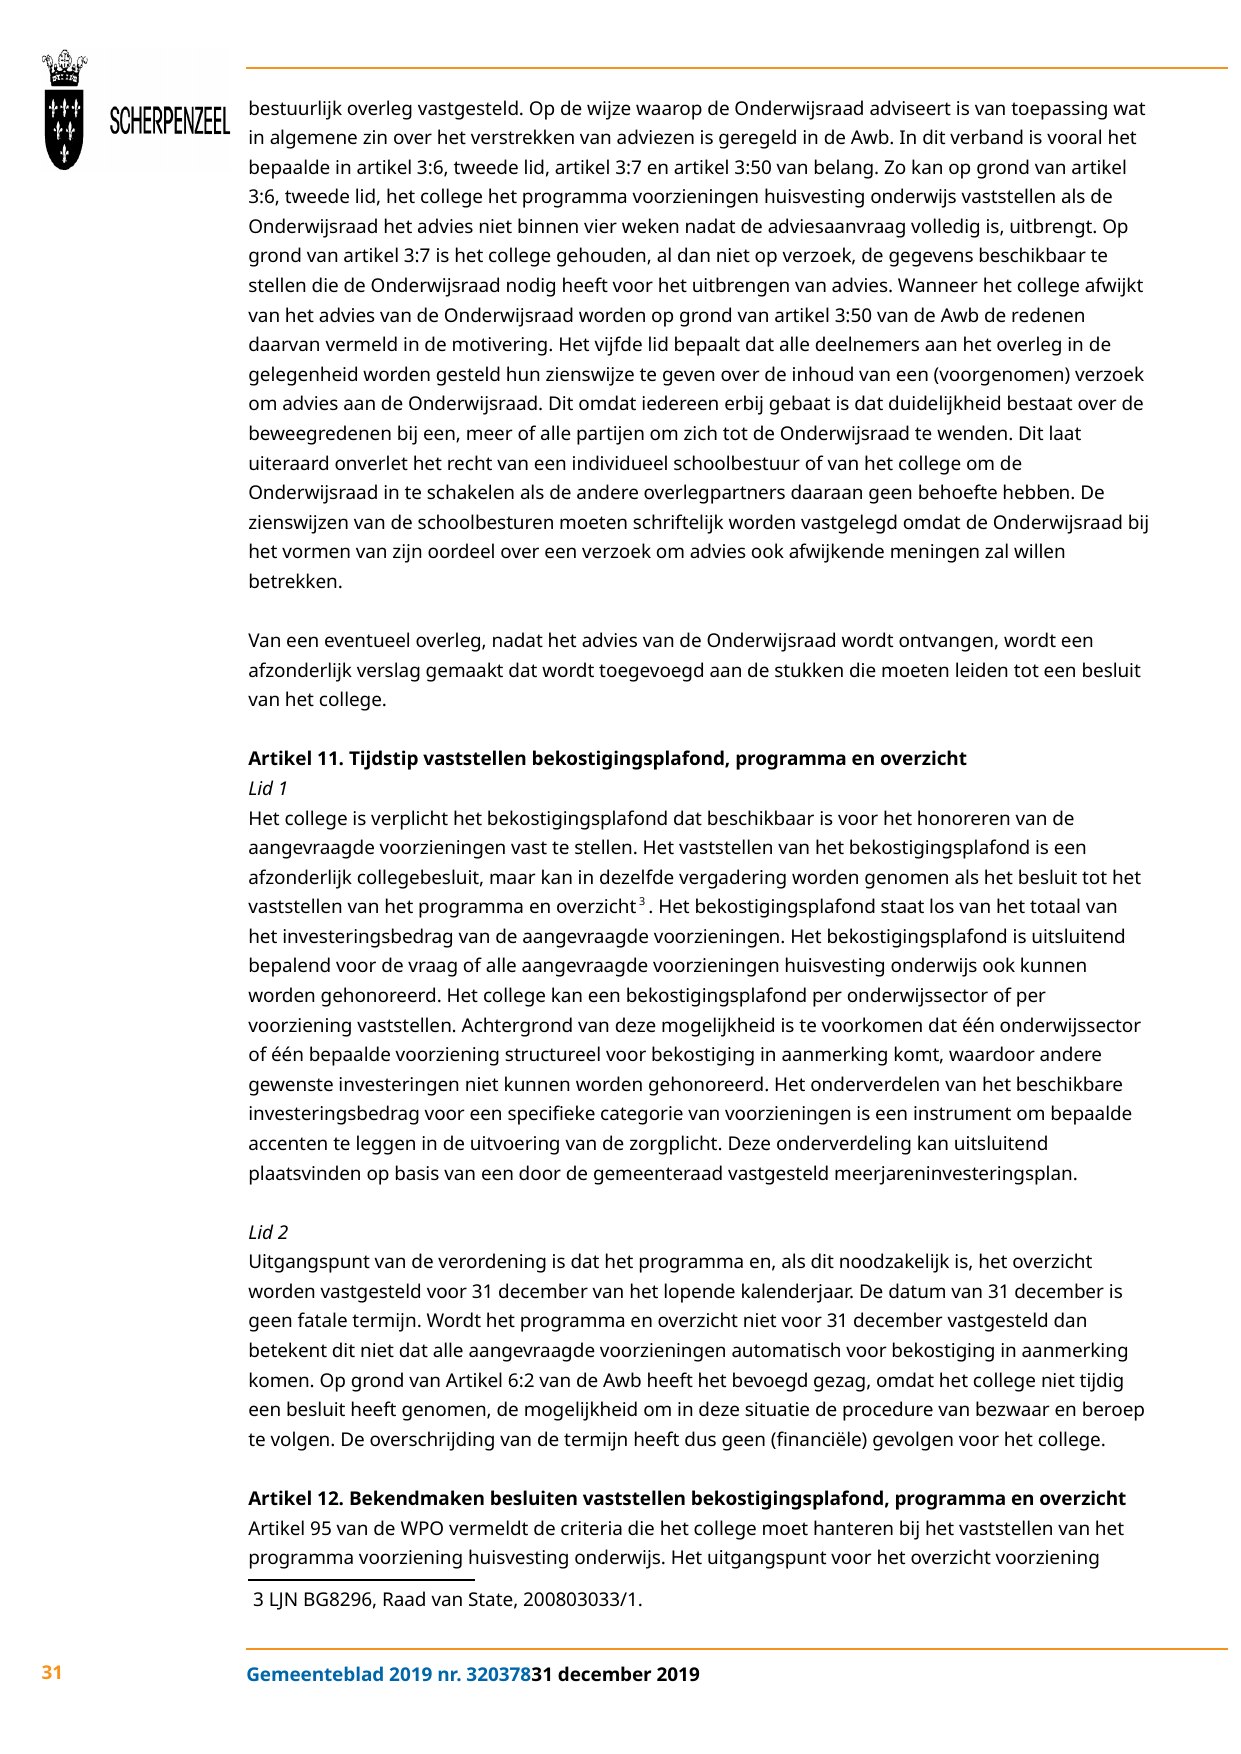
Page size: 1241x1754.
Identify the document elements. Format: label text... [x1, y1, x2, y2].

text Artikel 95 van de WPO vermeldt de criteria die het college moet hanteren bij het vaststellen van het programma voorziening huisvesting onderwijs. Het uitgangspunt voor het overzicht voorziening [248, 1515, 1152, 1570]
text Uitgangspunt van de verordening is dat het programma en, als dit noodzakelijk is, het overzicht worden vastgesteld voor 31 december van het lopende kalenderjaar. De datum van 31 december is geen fatale termijn. Wordt het programma en overzicht niet voor 31 december vastgesteld dan betekent dit niet dat alle aangevraagde voorzieningen automatisch voor bekostiging in aanmerking komen. Op grond van Artikel 6:2 van de Awb heeft het bevoegd gezag, omdat het college niet tijdig een besluit heeft genomen, de mogelijkheid om in deze situatie de procedure van bezwaar en beroep te volgen. De overschrijding van de termijn heeft dus geen (financiële) gevolgen voor het college. [248, 1248, 1152, 1452]
picture [41, 47, 231, 172]
text Artikel 11. Tijdstip vaststellen bekostigingsplafond, programma en overzicht [248, 746, 1152, 771]
text bestuurlijk overleg vastgesteld. Op de wijze waarop de Onderwijsraad adviseert is van toepassing wat in algemene zin over het verstrekken van adviezen is geregeld in de Awb. In dit verband is vooral het bepaalde in artikel 3:6, tweede lid, artikel 3:7 en artikel 3:50 van belang. Zo kan op grond van artikel 3:6, tweede lid, het college het programma voorzieningen huisvesting onderwijs vaststellen als de Onderwijsraad het advies niet binnen vier weken nadat de adviesaanvraag volledig is, uitbrengt. Op grond van artikel 3:7 is het college gehouden, al dan niet op verzoek, de gegevens beschikbaar te stellen die de Onderwijsraad nodig heeft voor het uitbrengen van advies. Wanneer het college afwijkt van het advies van de Onderwijsraad worden op grond van artikel 3:50 van de Awb de redenen daarvan vermeld in de motivering. Het vijfde lid bepaalt dat alle deelnemers aan het overleg in de gelegenheid worden gesteld hun zienswijze te geven over de inhoud van een (voorgenomen) verzoek om advies aan de Onderwijsraad. Dit omdat iedereen erbij gebaat is dat duidelijkheid bestaat over de beweegredenen bij een, meer of alle partijen om zich tot de Onderwijsraad te wenden. Dit laat uiteraard onverlet het recht van een individueel schoolbestuur of van het college om de Onderwijsraad in te schakelen als de andere overlegpartners daaraan geen behoefte hebben. De zienswijzen van de schoolbesturen moeten schriftelijk worden vastgelegd omdat de Onderwijsraad bij het vormen van zijn oordeel over een verzoek om advies ook afwijkende meningen zal willen betrekken. [248, 95, 1152, 594]
text Artikel 12. Bekendmaken besluiten vaststellen bekostigingsplafond, programma en overzicht [248, 1485, 1152, 1511]
text Het college is verplicht het bekostigingsplafond dat beschikbaar is voor het honoreren van de aangevraagde voorzieningen vast te stellen. Het vaststellen van het bekostigingsplafond is een afzonderlijk collegebesluit, maar kan in dezelfde vergadering worden genomen als het besluit tot het vaststellen van het programma en overzicht. Het bekostigingsplafond staat los van het totaal van het investeringsbedrag van de aangevraagde voorzieningen. Het bekostigingsplafond is uitsluitend bepalend voor de vraag of alle aangevraagde voorzieningen huisvesting onderwijs ook kunnen worden gehonoreerd. Het college kan een bekostigingsplafond per onderwijssector of per voorziening vaststellen. Achtergrond van deze mogelijkheid is te voorkomen dat één onderwijssector of één bepaalde voorziening structureel voor bekostiging in aanmerking komt, waardoor andere gewenste investeringen niet kunnen worden gehonoreerd. Het onderverdelen van het beschikbare investeringsbedrag voor een specifieke categorie van voorzieningen is een instrument om bepaalde accenten te leggen in de uitvoering van de zorgplicht. Deze onderverdeling kan uitsluitend plaatsvinden op basis van een door de gemeenteraad vastgesteld meerjareninvesteringsplan. [248, 805, 1152, 1186]
text Van een eventueel overleg, nadat het advies van de Onderwijsraad wordt ontvangen, wordt een afzonderlijk verslag gemaakt dat wordt toegevoegd aan de stukken die moeten leiden tot een besluit van het college. [248, 627, 1152, 712]
text LJN BG8296, Raad van State, 200803033/1. [248, 1586, 1152, 1612]
text Lid 1 [248, 775, 1152, 801]
text Lid 2 [248, 1219, 1152, 1245]
